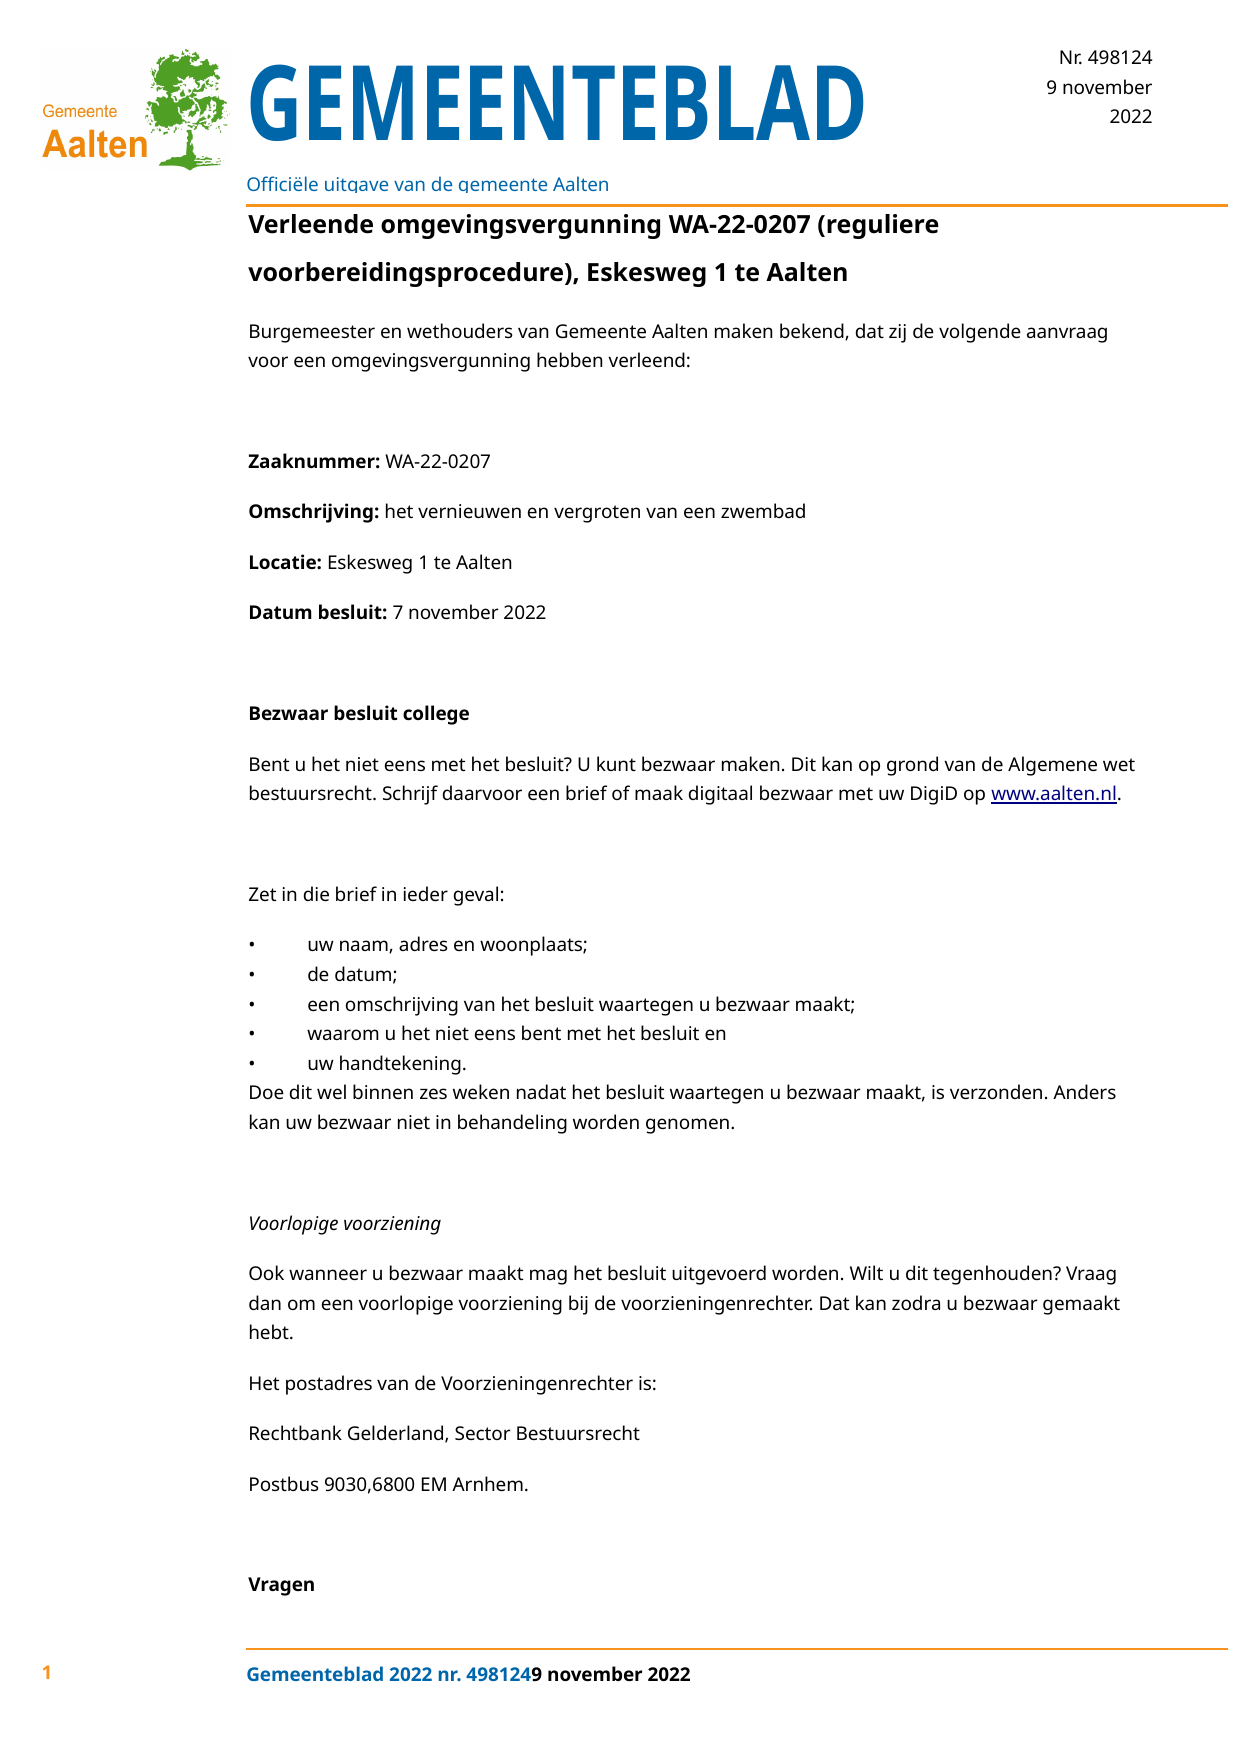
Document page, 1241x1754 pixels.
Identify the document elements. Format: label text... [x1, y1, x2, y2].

text Zet in die brief in ieder geval: [248, 881, 1152, 907]
list uw handtekening. [248, 1050, 1152, 1076]
text Datum besluit: 7 november 2022 [248, 599, 1152, 625]
picture [41, 47, 231, 172]
text Bent u het niet eens met het besluit? U kunt bezwaar maken. Dit kan op grond van de Algemene wet bestuursrecht. Schrijf daarvoor een brief of maak digitaal bezwaar met uw DigiD op www.aalten.nl. [248, 751, 1152, 806]
list uw naam, adres en woonplaats; [248, 932, 1152, 957]
text Vragen [248, 1572, 1152, 1597]
text Bezwaar besluit college [248, 700, 1152, 726]
text Rechtbank Gelderland, Sector Bestuursrecht [248, 1420, 1152, 1446]
text Doe dit wel binnen zes weken nadat het besluit waartegen u bezwaar maakt, is verzonden. Anders kan uw bezwaar niet in behandeling worden genomen. [248, 1079, 1152, 1135]
text Omschrijving: het vernieuwen en vergroten van een zwembad [248, 499, 1152, 524]
text Zaaknummer: WA-22-0207 [248, 448, 1152, 474]
text Voorlopige voorziening [248, 1210, 1152, 1236]
text Het postadres van de Voorzieningenrechter is: [248, 1370, 1152, 1396]
list de datum; [248, 961, 1152, 987]
text Burgemeester en wethouders van Gemeente Aalten maken bekend, dat zij de volgende aanvraag voor een omgevingsvergunning hebben verleend: [248, 318, 1152, 373]
list een omschrijving van het besluit waartegen u bezwaar maakt; [248, 991, 1152, 1017]
text Verleende omgevingsvergunning WA-22-0207 (reguliere voorbereidingsprocedure), Eskesweg 1 te Aalten [248, 207, 1152, 288]
text Postbus 9030,6800 EM Arnhem. [248, 1471, 1152, 1497]
list waarom u het niet eens bent met het besluit en [248, 1020, 1152, 1046]
text Locatie: Eskesweg 1 te Aalten [248, 549, 1152, 575]
text Ook wanneer u bezwaar maakt mag het besluit uitgevoerd worden. Wilt u dit tegenhouden? Vraag dan om een voorlopige voorziening bij de voorzieningenrechter. Dat kan zodra u bezwaar gemaakt hebt. [248, 1260, 1152, 1345]
